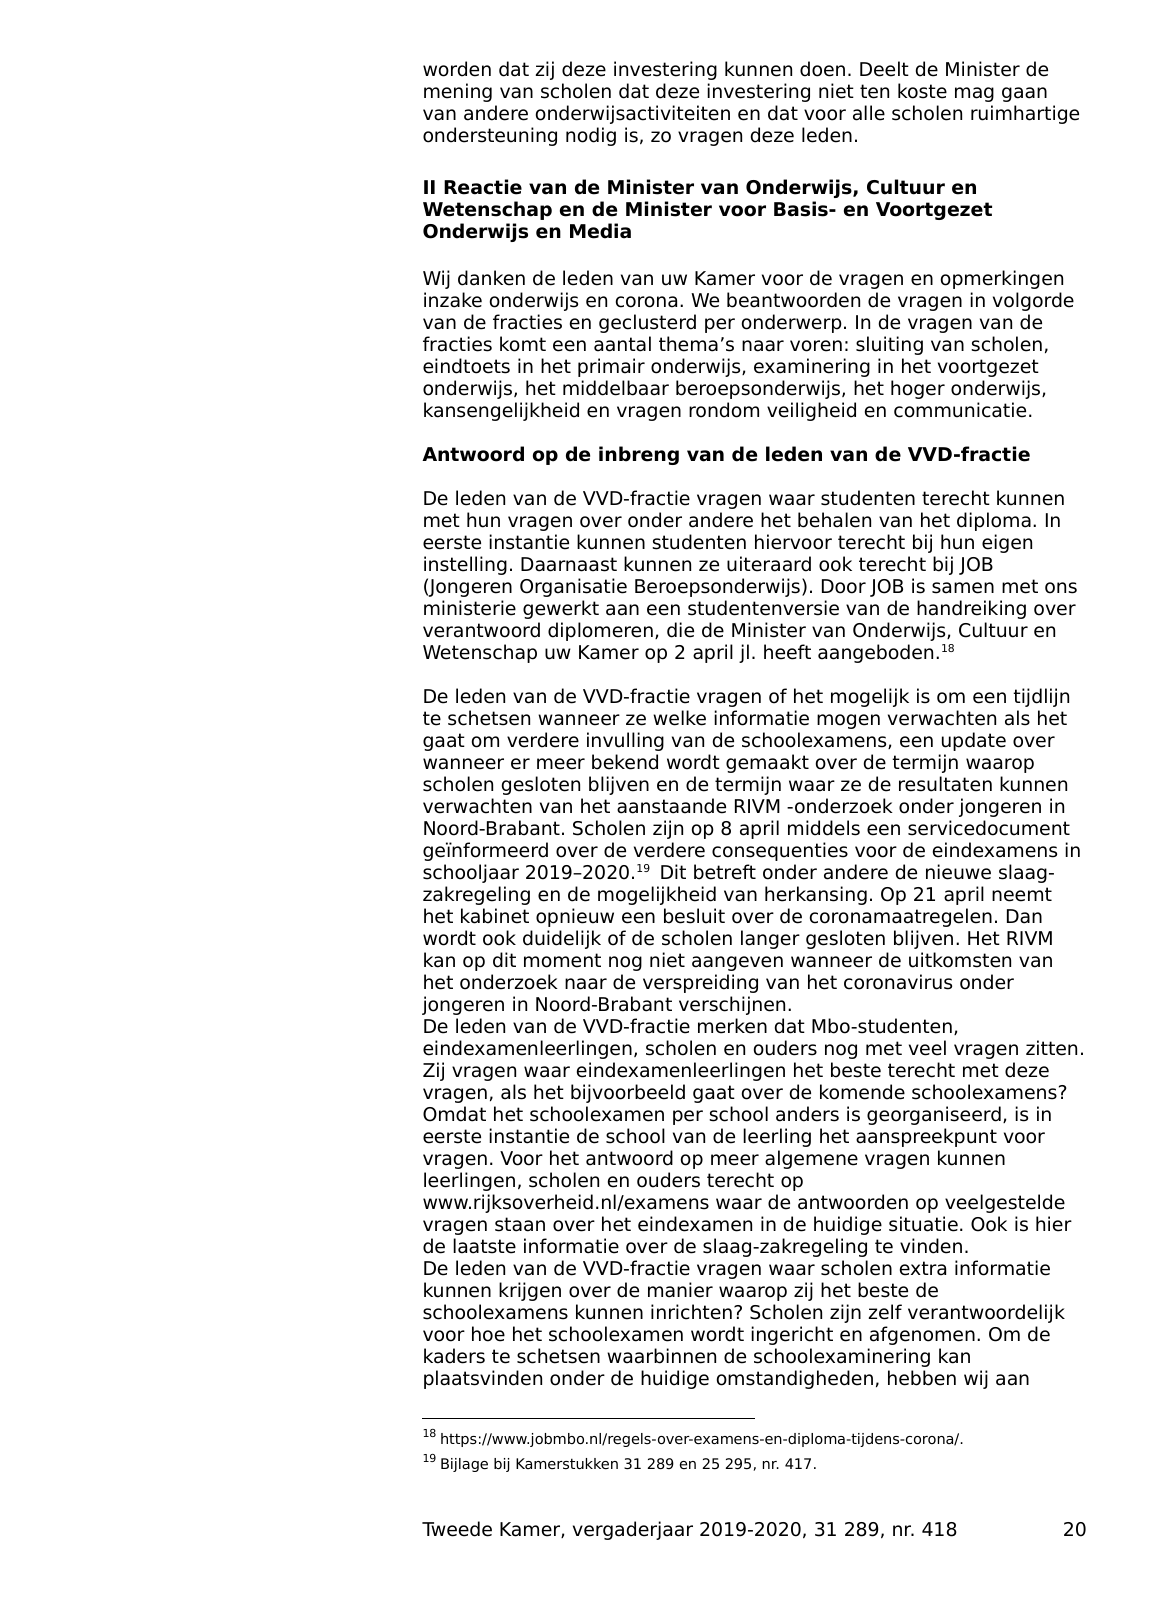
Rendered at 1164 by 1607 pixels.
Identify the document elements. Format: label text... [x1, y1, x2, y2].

text worden dat zij deze investering kunnen doen. Deelt de Minister de mening van scholen dat deze investering niet ten koste mag gaan van andere onderwijsactiviteiten en dat voor alle scholen ruimhartige ondersteuning nodig is, zo vragen deze leden. [422, 59, 1087, 147]
text De leden van de VVD-fractie vragen waar scholen extra informatie kunnen krijgen over de manier waarop zij het beste de schoolexamens kunnen inrichten? Scholen zijn zelf verantwoordelijk voor hoe het schoolexamen wordt ingericht en afgenomen. Om de kaders te schetsen waarbinnen de schoolexaminering kan plaatsvinden onder de huidige omstandigheden, hebben wij aan [422, 1258, 1087, 1389]
text https://www.jobmbo.nl/regels-over-examens-en-diploma-tijdens-corona/. [422, 1427, 1087, 1449]
subtitle Antwoord op de inbreng van de leden van de VVD-fractie [422, 444, 1087, 466]
subtitle II Reactie van de Minister van Onderwijs, Cultuur en Wetenschap en de Minister voor Basis- en Voortgezet Onderwijs en Media [422, 177, 1087, 243]
text Bijlage bij Kamerstukken 31 289 en 25 295, nr. 417. [422, 1452, 1087, 1474]
text De leden van de VVD-fractie vragen of het mogelijk is om een tijdlijn te schetsen wanneer ze welke informatie mogen verwachten als het gaat om verdere invulling van de schoolexamens, een update over wanneer er meer bekend wordt gemaakt over de termijn waarop scholen gesloten blijven en de termijn waar ze de resultaten kunnen verwachten van het aanstaande RIVM -onderzoek onder jongeren in Noord-Brabant. Scholen zijn op 8 april middels een servicedocument geïnformeerd over de verdere consequenties voor de eindexamens in schooljaar 2019–2020. Dit betreft onder andere de nieuwe slaag-zakregeling en de mogelijkheid van herkansing. Op 21 april neemt het kabinet opnieuw een besluit over de coronamaatregelen. Dan wordt ook duidelijk of de scholen langer gesloten blijven. Het RIVM kan op dit moment nog niet aangeven wanneer de uitkomsten van het onderzoek naar de verspreiding van het coronavirus onder jongeren in Noord-Brabant verschijnen. [422, 686, 1087, 1016]
text Wij danken de leden van uw Kamer voor de vragen en opmerkingen inzake onderwijs en corona. We beantwoorden de vragen in volgorde van de fracties en geclusterd per onderwerp. In de vragen van de fracties komt een aantal thema’s naar voren: sluiting van scholen, eindtoets in het primair onderwijs, examinering in het voortgezet onderwijs, het middelbaar beroepsonderwijs, het hoger onderwijs, kansengelijkheid en vragen rondom veiligheid en communicatie. [422, 268, 1087, 422]
text De leden van de VVD-fractie vragen waar studenten terecht kunnen met hun vragen over onder andere het behalen van het diploma. In eerste instantie kunnen studenten hiervoor terecht bij hun eigen instelling. Daarnaast kunnen ze uiteraard ook terecht bij JOB (Jongeren Organisatie Beroepsonderwijs). Door JOB is samen met ons ministerie gewerkt aan een studentenversie van de handreiking over verantwoord diplomeren, die de Minister van Onderwijs, Cultuur en Wetenschap uw Kamer op 2 april jl. heeft aangeboden. [422, 488, 1087, 664]
text De leden van de VVD-fractie merken dat Mbo-studenten, eindexamenleerlingen, scholen en ouders nog met veel vragen zitten. Zij vragen waar eindexamenleerlingen het beste terecht met deze vragen, als het bijvoorbeeld gaat over de komende schoolexamens? Omdat het schoolexamen per school anders is georganiseerd, is in eerste instantie de school van de leerling het aanspreekpunt voor vragen. Voor het antwoord op meer algemene vragen kunnen leerlingen, scholen en ouders terecht op www.rijksoverheid.nl/examens waar de antwoorden op veelgestelde vragen staan over het eindexamen in de huidige situatie. Ook is hier de laatste informatie over de slaag-zakregeling te vinden. [422, 1016, 1087, 1258]
